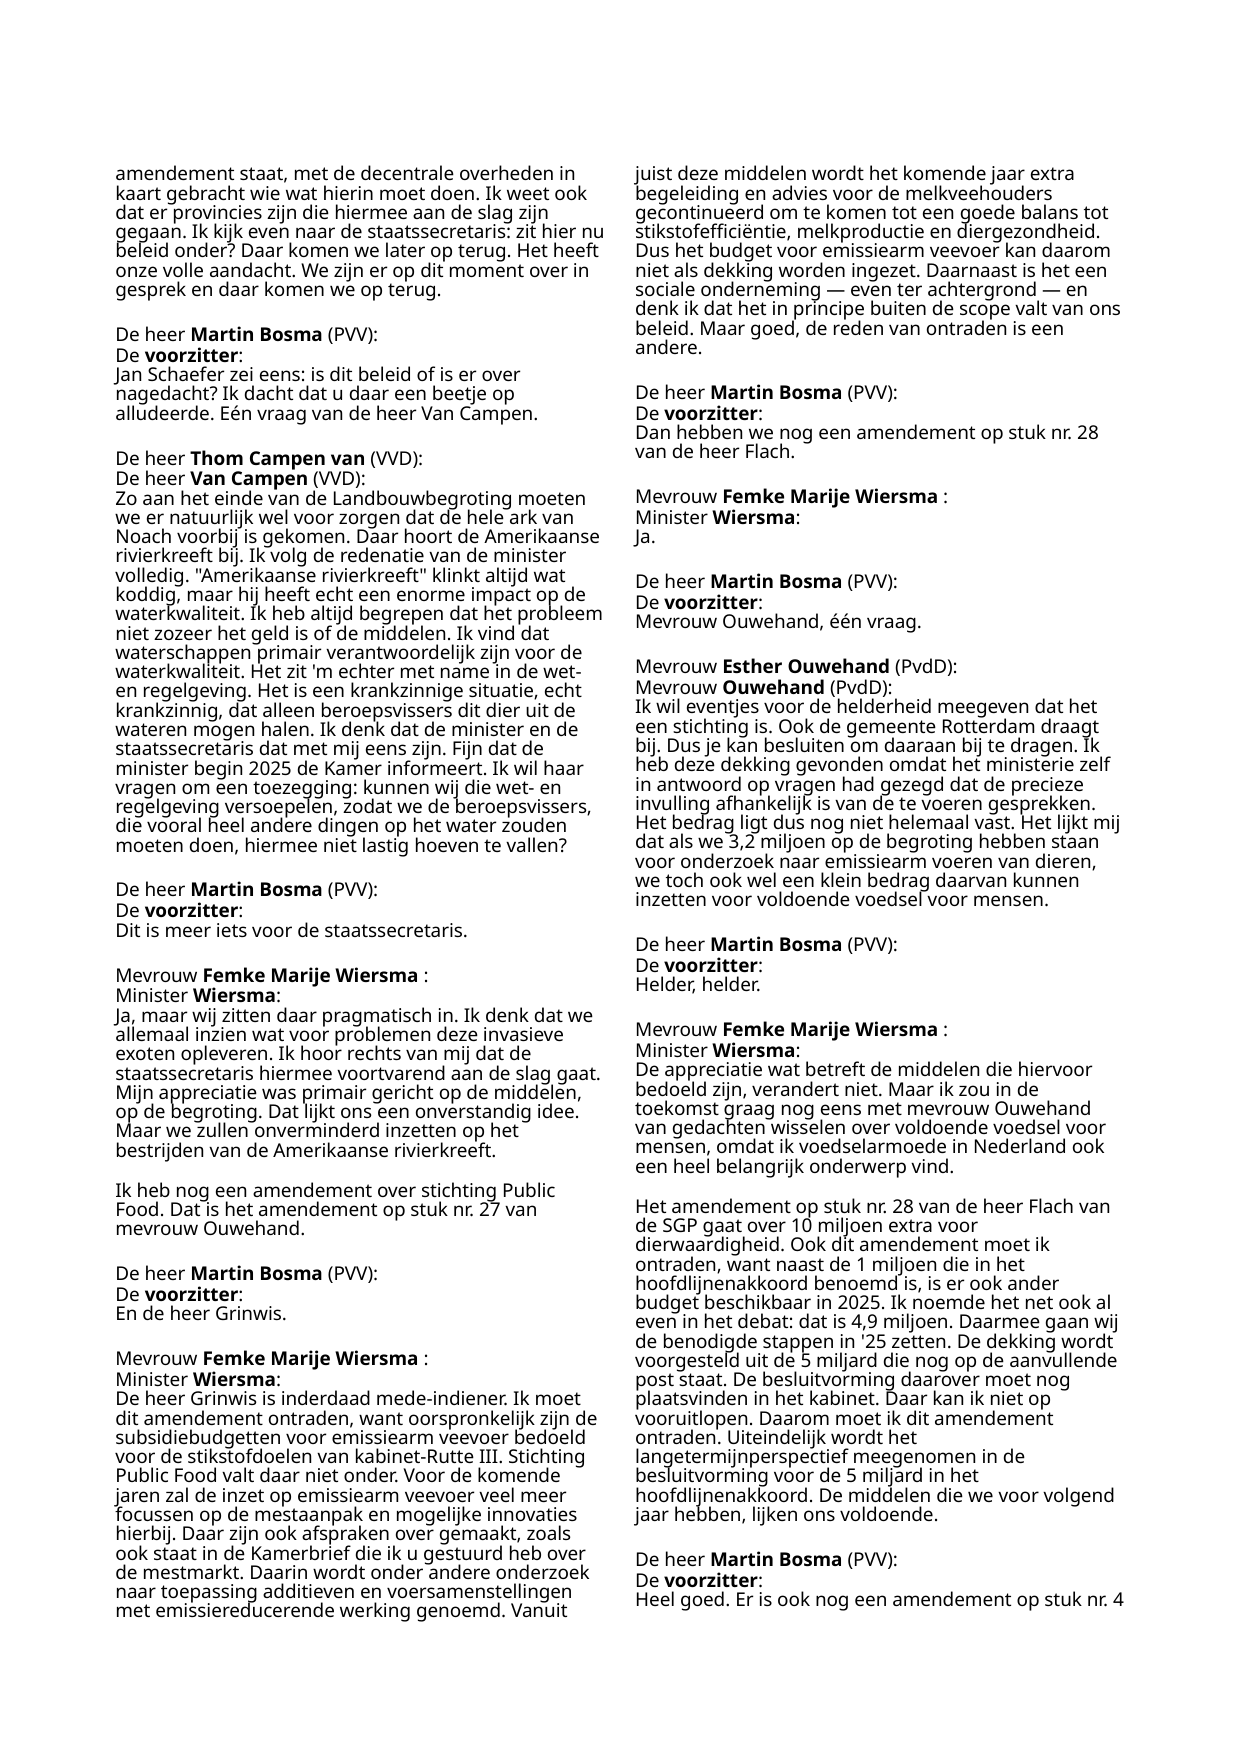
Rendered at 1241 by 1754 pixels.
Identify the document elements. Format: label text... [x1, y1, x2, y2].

text De heer Martin Bosma (PVV): [635, 568, 1125, 594]
text Ja, maar wij zitten daar pragmatisch in. Ik denk dat we allemaal inzien wat voor problemen deze invasieve exoten opleveren. Ik hoor rechts van mij dat de staatssecretaris hiermee voortvarend aan de slag gaat. Mijn appreciatie was primair gericht op de middelen, op de begroting. Dat lijkt ons een onverstandig idee. Maar we zullen onverminderd inzetten op het bestrijden van de Amerikaanse rivierkreeft. [115, 1007, 605, 1161]
text Ik heb nog een amendement over stichting Public Food. Dat is het amendement op stuk nr. 27 van mevrouw Ouwehand. [115, 1182, 605, 1239]
text De heer Grinwis is inderdaad mede-indiener. Ik moet dit amendement ontraden, want oorspronkelijk zijn de subsidiebudgetten voor emissiearm veevoer bedoeld voor de stikstofdoelen van kabinet-Rutte III. Stichting Public Food valt daar niet onder. Voor de komende jaren zal de inzet op emissiearm veevoer veel meer focussen op de mestaanpak en mogelijke innovaties hierbij. Daar zijn ook afspraken over gemaakt, zoals ook staat in de Kamerbrief die ik u gestuurd heb over de mestmarkt. Daarin wordt onder andere onderzoek naar toepassing additieven en voersamenstellingen met emissiereducerende werking genoemd. Vanuit [115, 1390, 605, 1622]
text Dan hebben we nog een amendement op stuk nr. 28 van de heer Flach. [635, 424, 1125, 462]
text De heer Van Campen (VVD): [115, 470, 605, 490]
text Minister Wiersma: [115, 987, 605, 1007]
text Helder, helder. [635, 976, 1125, 996]
text Minister Wiersma: [635, 1042, 1125, 1061]
text Dit is meer iets voor de staatssecretaris. [115, 922, 605, 941]
text Mevrouw Femke Marije Wiersma : [115, 962, 605, 987]
text Ik wil eventjes voor de helderheid meegeven dat het een stichting is. Ook de gemeente Rotterdam draagt bij. Dus je kan besluiten om daaraan bij te dragen. Ik heb deze dekking gevonden omdat het ministerie zelf in antwoord op vragen had gezegd dat de precieze invulling afhankelijk is van de te voeren gesprekken. Het bedrag ligt dus nog niet helemaal vast. Het lijkt mij dat als we 3,2 miljoen op de begroting hebben staan voor onderzoek naar emissiearm voeren van dieren, we toch ook wel een klein bedrag daarvan kunnen inzetten voor voldoende voedsel voor mensen. [635, 698, 1125, 910]
text De heer Martin Bosma (PVV): [635, 379, 1125, 404]
text Heel goed. Er is ook nog een amendement op stuk nr. 4 [635, 1591, 1125, 1610]
text Mevrouw Esther Ouwehand (PvdD): [635, 653, 1125, 679]
text Mevrouw Femke Marije Wiersma : [635, 1016, 1125, 1042]
text De voorzitter: [635, 1572, 1125, 1591]
text Mevrouw Femke Marije Wiersma : [635, 483, 1125, 509]
text Zo aan het einde van de Landbouwbegroting moeten we er natuurlijk wel voor zorgen dat de hele ark van Noach voorbij is gekomen. Daar hoort de Amerikaanse rivierkreeft bij. Ik volg de redenatie van de minister volledig. "Amerikaanse rivierkreeft" klinkt altijd wat koddig, maar hij heeft echt een enorme impact op de waterkwaliteit. Ik heb altijd begrepen dat het probleem niet zozeer het geld is of de middelen. Ik vind dat waterschappen primair verantwoordelijk zijn voor de waterkwaliteit. Het zit 'm echter met name in de wet- en regelgeving. Het is een krankzinnige situatie, echt krankzinnig, dat alleen beroepsvissers dit dier uit de wateren mogen halen. Ik denk dat de minister en de staatssecretaris dat met mij eens zijn. Fijn dat de minister begin 2025 de Kamer informeert. Ik wil haar vragen om een toezegging: kunnen wij die wet- en regelgeving versoepelen, zodat we de beroepsvissers, die vooral heel andere dingen op het water zouden moeten doen, hiermee niet lastig hoeven te vallen? [115, 490, 605, 856]
text Minister Wiersma: [115, 1371, 605, 1390]
text amendement staat, met de decentrale overheden in kaart gebracht wie wat hierin moet doen. Ik weet ook dat er provincies zijn die hiermee aan de slag zijn gegaan. Ik kijk even naar de staatssecretaris: zit hier nu beleid onder? Daar komen we later op terug. Het heeft onze volle aandacht. We zijn er op dit moment over in gesprek en daar komen we op terug. [115, 165, 605, 300]
text De heer Martin Bosma (PVV): [115, 877, 605, 902]
text De appreciatie wat betreft de middelen die hiervoor bedoeld zijn, verandert niet. Maar ik zou in de toekomst graag nog eens met mevrouw Ouwehand van gedachten wisselen over voldoende voedsel voor mensen, omdat ik voedselarmoede in Nederland ook een heel belangrijk onderwerp vind. [635, 1061, 1125, 1177]
text De voorzitter: [115, 1286, 605, 1305]
text De voorzitter: [635, 404, 1125, 424]
text De heer Thom Campen van (VVD): [115, 445, 605, 470]
text De heer Martin Bosma (PVV): [635, 931, 1125, 957]
text De voorzitter: [115, 902, 605, 922]
text En de heer Grinwis. [115, 1305, 605, 1324]
text De voorzitter: [635, 957, 1125, 976]
text De voorzitter: [115, 347, 605, 366]
text Minister Wiersma: [635, 509, 1125, 528]
text Mevrouw Ouwehand, één vraag. [635, 613, 1125, 633]
text De heer Martin Bosma (PVV): [115, 321, 605, 347]
text juist deze middelen wordt het komende jaar extra begeleiding en advies voor de melkveehouders gecontinueerd om te komen tot een goede balans tot stikstofefficiëntie, melkproductie en diergezondheid. Dus het budget voor emissiearm veevoer kan daarom niet als dekking worden ingezet. Daarnaast is het een sociale onderneming — even ter achtergrond — en denk ik dat het in principe buiten de scope valt van ons beleid. Maar goed, de reden van ontraden is een andere. [635, 165, 1125, 358]
text Mevrouw Femke Marije Wiersma : [115, 1345, 605, 1371]
text De voorzitter: [635, 594, 1125, 613]
text Mevrouw Ouwehand (PvdD): [635, 679, 1125, 698]
text De heer Martin Bosma (PVV): [635, 1546, 1125, 1572]
text Het amendement op stuk nr. 28 van de heer Flach van de SGP gaat over 10 miljoen extra voor dierwaardigheid. Ook dit amendement moet ik ontraden, want naast de 1 miljoen die in het hoofdlijnenakkoord benoemd is, is er ook ander budget beschikbaar in 2025. Ik noemde het net ook al even in het debat: dat is 4,9 miljoen. Daarmee gaan wij de benodigde stappen in '25 zetten. De dekking wordt voorgesteld uit de 5 miljard die nog op de aanvullende post staat. De besluitvorming daarover moet nog plaatsvinden in het kabinet. Daar kan ik niet op vooruitlopen. Daarom moet ik dit amendement ontraden. Uiteindelijk wordt het langetermijnperspectief meegenomen in de besluitvorming voor de 5 miljard in het hoofdlijnenakkoord. De middelen die we voor volgend jaar hebben, lijken ons voldoende. [635, 1198, 1125, 1525]
text De heer Martin Bosma (PVV): [115, 1260, 605, 1286]
text Ja. [635, 528, 1125, 547]
text Jan Schaefer zei eens: is dit beleid of is er over nagedacht? Ik dacht dat u daar een beetje op alludeerde. Eén vraag van de heer Van Campen. [115, 366, 605, 424]
